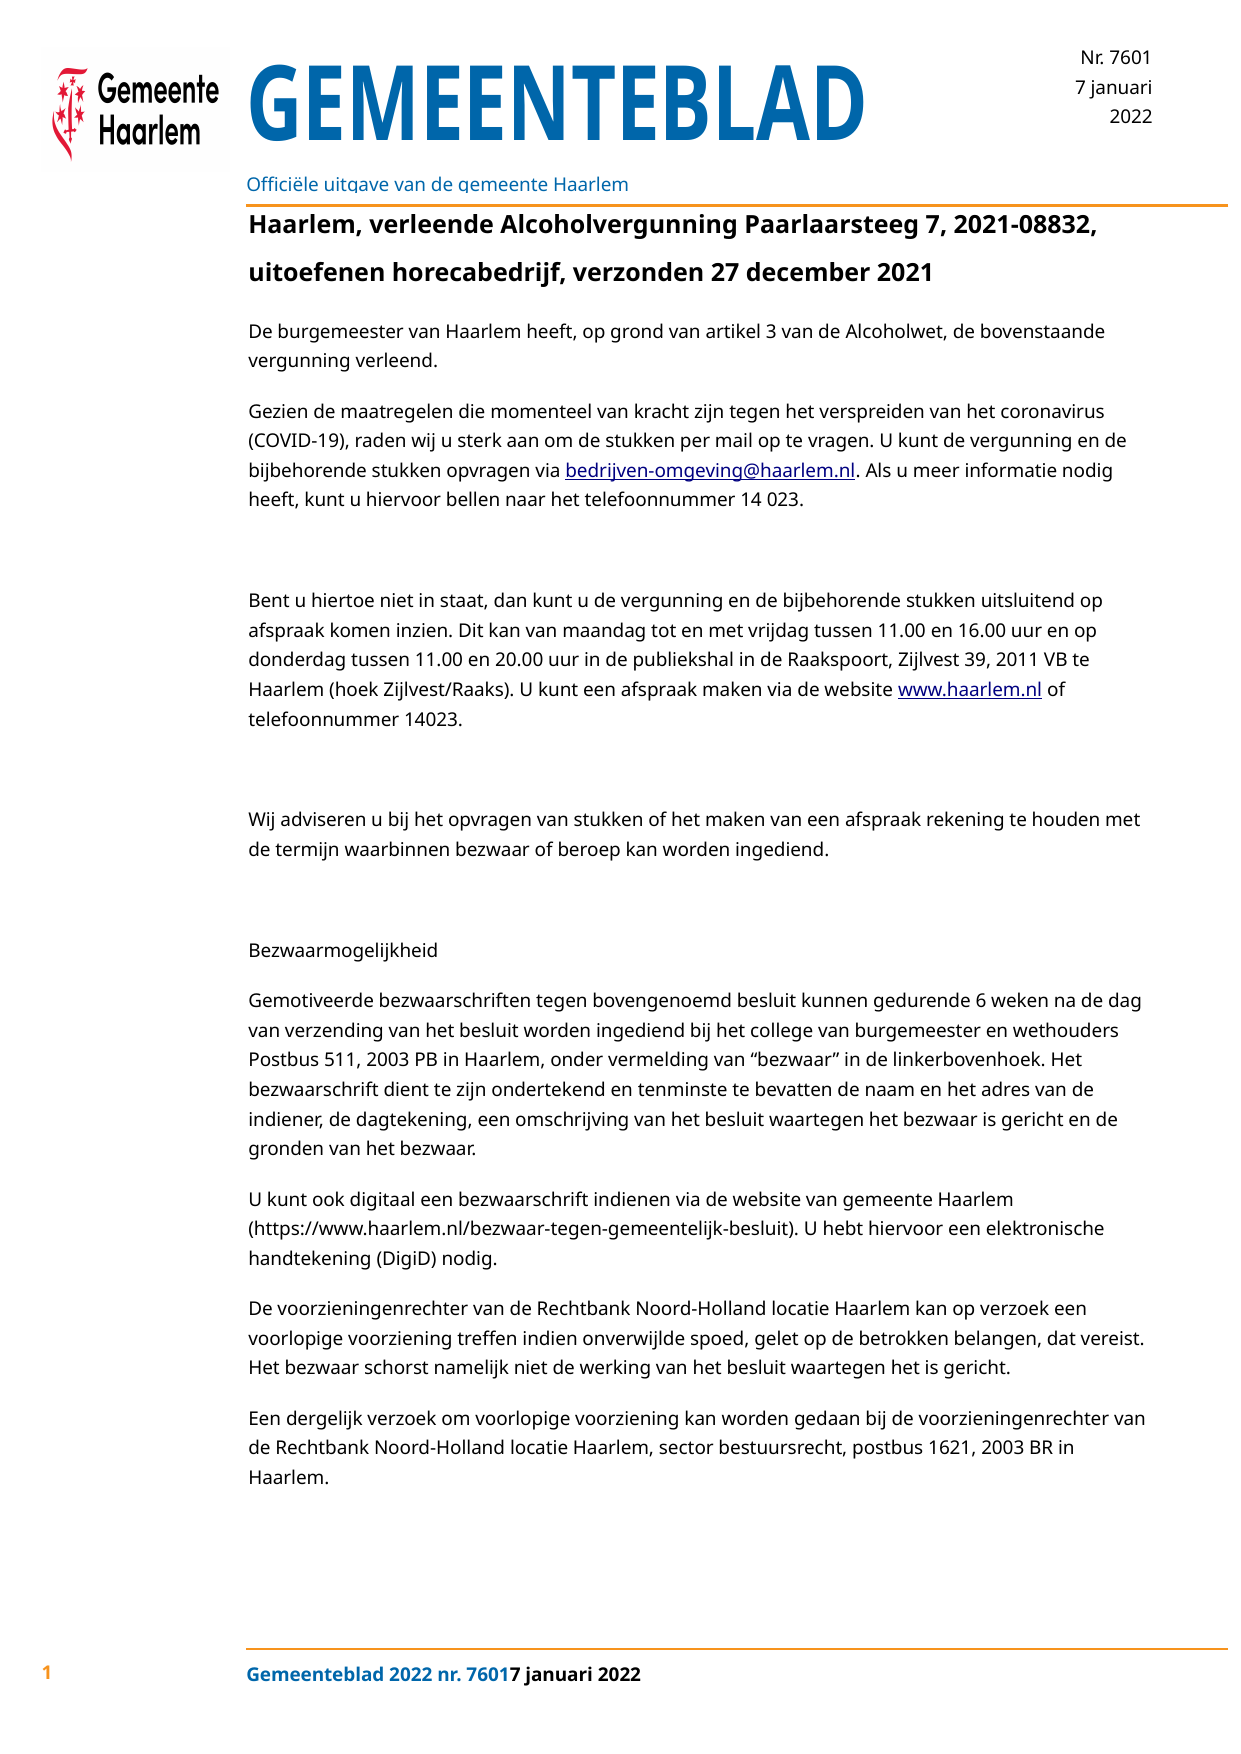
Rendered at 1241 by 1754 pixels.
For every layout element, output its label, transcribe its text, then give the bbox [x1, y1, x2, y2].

picture [41, 47, 231, 172]
text Bezwaarmogelijkheid [248, 937, 1152, 963]
text De burgemeester van Haarlem heeft, op grond van artikel 3 van de Alcoholwet, de bovenstaande vergunning verleend. [248, 318, 1152, 373]
text Wij adviseren u bij het opvragen van stukken of het maken van een afspraak rekening te houden met de termijn waarbinnen bezwaar of beroep kan worden ingediend. [248, 807, 1152, 862]
text Gezien de maatregelen die momenteel van kracht zijn tegen het verspreiden van het coronavirus (COVID-19), raden wij u sterk aan om de stukken per mail op te vragen. U kunt de vergunning en de bijbehorende stukken opvragen via bedrijven-omgeving@haarlem.nl. Als u meer informatie nodig heeft, kunt u hiervoor bellen naar het telefoonnummer 14 023. [248, 398, 1152, 512]
text Haarlem, verleende Alcoholvergunning Paarlaarsteeg 7, 2021-08832, uitoefenen horecabedrijf, verzonden 27 december 2021 [248, 207, 1152, 288]
text Gemotiveerde bezwaarschriften tegen bovengenoemd besluit kunnen gedurende 6 weken na de dag van verzending van het besluit worden ingediend bij het college van burgemeester en wethouders Postbus 511, 2003 PB in Haarlem, onder vermelding van “bezwaar” in de linkerbovenhoek. Het bezwaarschrift dient te zijn ondertekend en tenminste te bevatten de naam en het adres van de indiener, de dagtekening, een omschrijving van het besluit waartegen het bezwaar is gericht en de gronden van het bezwaar. [248, 987, 1152, 1161]
text Bent u hiertoe niet in staat, dan kunt u de vergunning en de bijbehorende stukken uitsluitend op afspraak komen inzien. Dit kan van maandag tot en met vrijdag tussen 11.00 en 16.00 uur en op donderdag tussen 11.00 en 20.00 uur in de publiekshal in de Raakspoort, Zijlvest 39, 2011 VB te Haarlem (hoek Zijlvest/Raaks). U kunt een afspraak maken via de website www.haarlem.nl of telefoonnummer 14023. [248, 587, 1152, 732]
text U kunt ook digitaal een bezwaarschrift indienen via de website van gemeente Haarlem (https://www.haarlem.nl/bezwaar-tegen-gemeentelijk-besluit). U hebt hiervoor een elektronische handtekening (DigiD) nodig. [248, 1186, 1152, 1271]
text De voorzieningenrechter van de Rechtbank Noord-Holland locatie Haarlem kan op verzoek een voorlopige voorziening treffen indien onverwijlde spoed, gelet op de betrokken belangen, dat vereist. Het bezwaar schorst namelijk niet de werking van het besluit waartegen het is gericht. [248, 1295, 1152, 1380]
text Een dergelijk verzoek om voorlopige voorziening kan worden gedaan bij de voorzieningenrechter van de Rechtbank Noord-Holland locatie Haarlem, sector bestuursrecht, postbus 1621, 2003 BR in Haarlem. [248, 1405, 1152, 1490]
